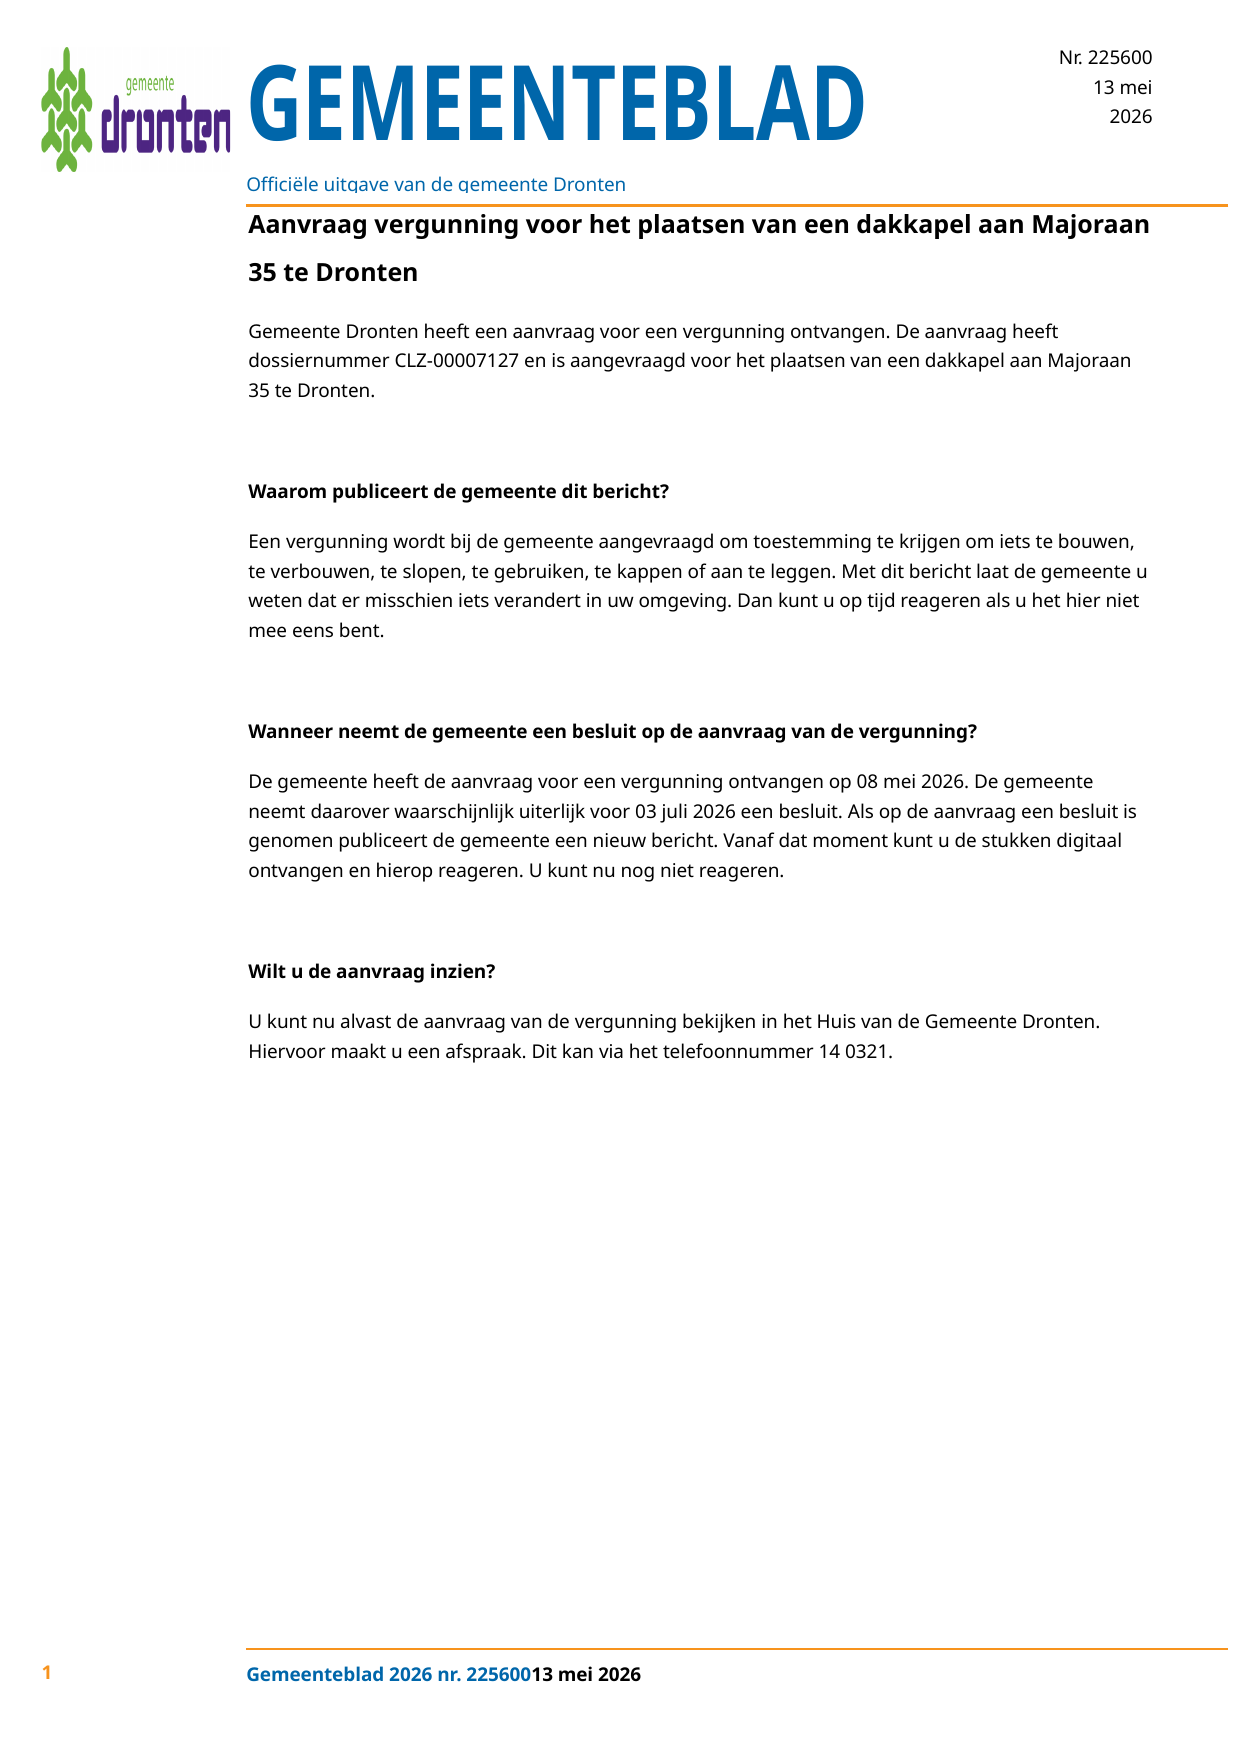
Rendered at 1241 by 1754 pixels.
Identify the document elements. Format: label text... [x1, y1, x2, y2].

text Gemeente Dronten heeft een aanvraag voor een vergunning ontvangen. De aanvraag heeft dossiernummer CLZ-00007127 en is aangevraagd voor het plaatsen van een dakkapel aan Majoraan 35 te Dronten. [248, 318, 1152, 403]
picture [41, 47, 231, 172]
text De gemeente heeft de aanvraag voor een vergunning ontvangen op 08 mei 2026. De gemeente neemt daarover waarschijnlijk uiterlijk voor 03 juli 2026 een besluit. Als op de aanvraag een besluit is genomen publiceert de gemeente een nieuw bericht. Vanaf dat moment kunt u de stukken digitaal ontvangen en hierop reageren. U kunt nu nog niet reageren. [248, 768, 1152, 883]
text Een vergunning wordt bij de gemeente aangevraagd om toestemming te krijgen om iets te bouwen, te verbouwen, te slopen, te gebruiken, te kappen of aan te leggen. Met dit bericht laat de gemeente u weten dat er misschien iets verandert in uw omgeving. Dan kunt u op tijd reageren als u het hier niet mee eens bent. [248, 528, 1152, 643]
text Wilt u de aanvraag inzien? [248, 958, 1152, 984]
text Aanvraag vergunning voor het plaatsen van een dakkapel aan Majoraan 35 te Dronten [248, 207, 1152, 288]
text Wanneer neemt de gemeente een besluit op de aanvraag van de vergunning? [248, 718, 1152, 744]
text Waarom publiceert de gemeente dit bericht? [248, 478, 1152, 504]
text U kunt nu alvast de aanvraag van de vergunning bekijken in het Huis van de Gemeente Dronten. Hiervoor maakt u een afspraak. Dit kan via het telefoonnummer 14 0321. [248, 1008, 1152, 1064]
